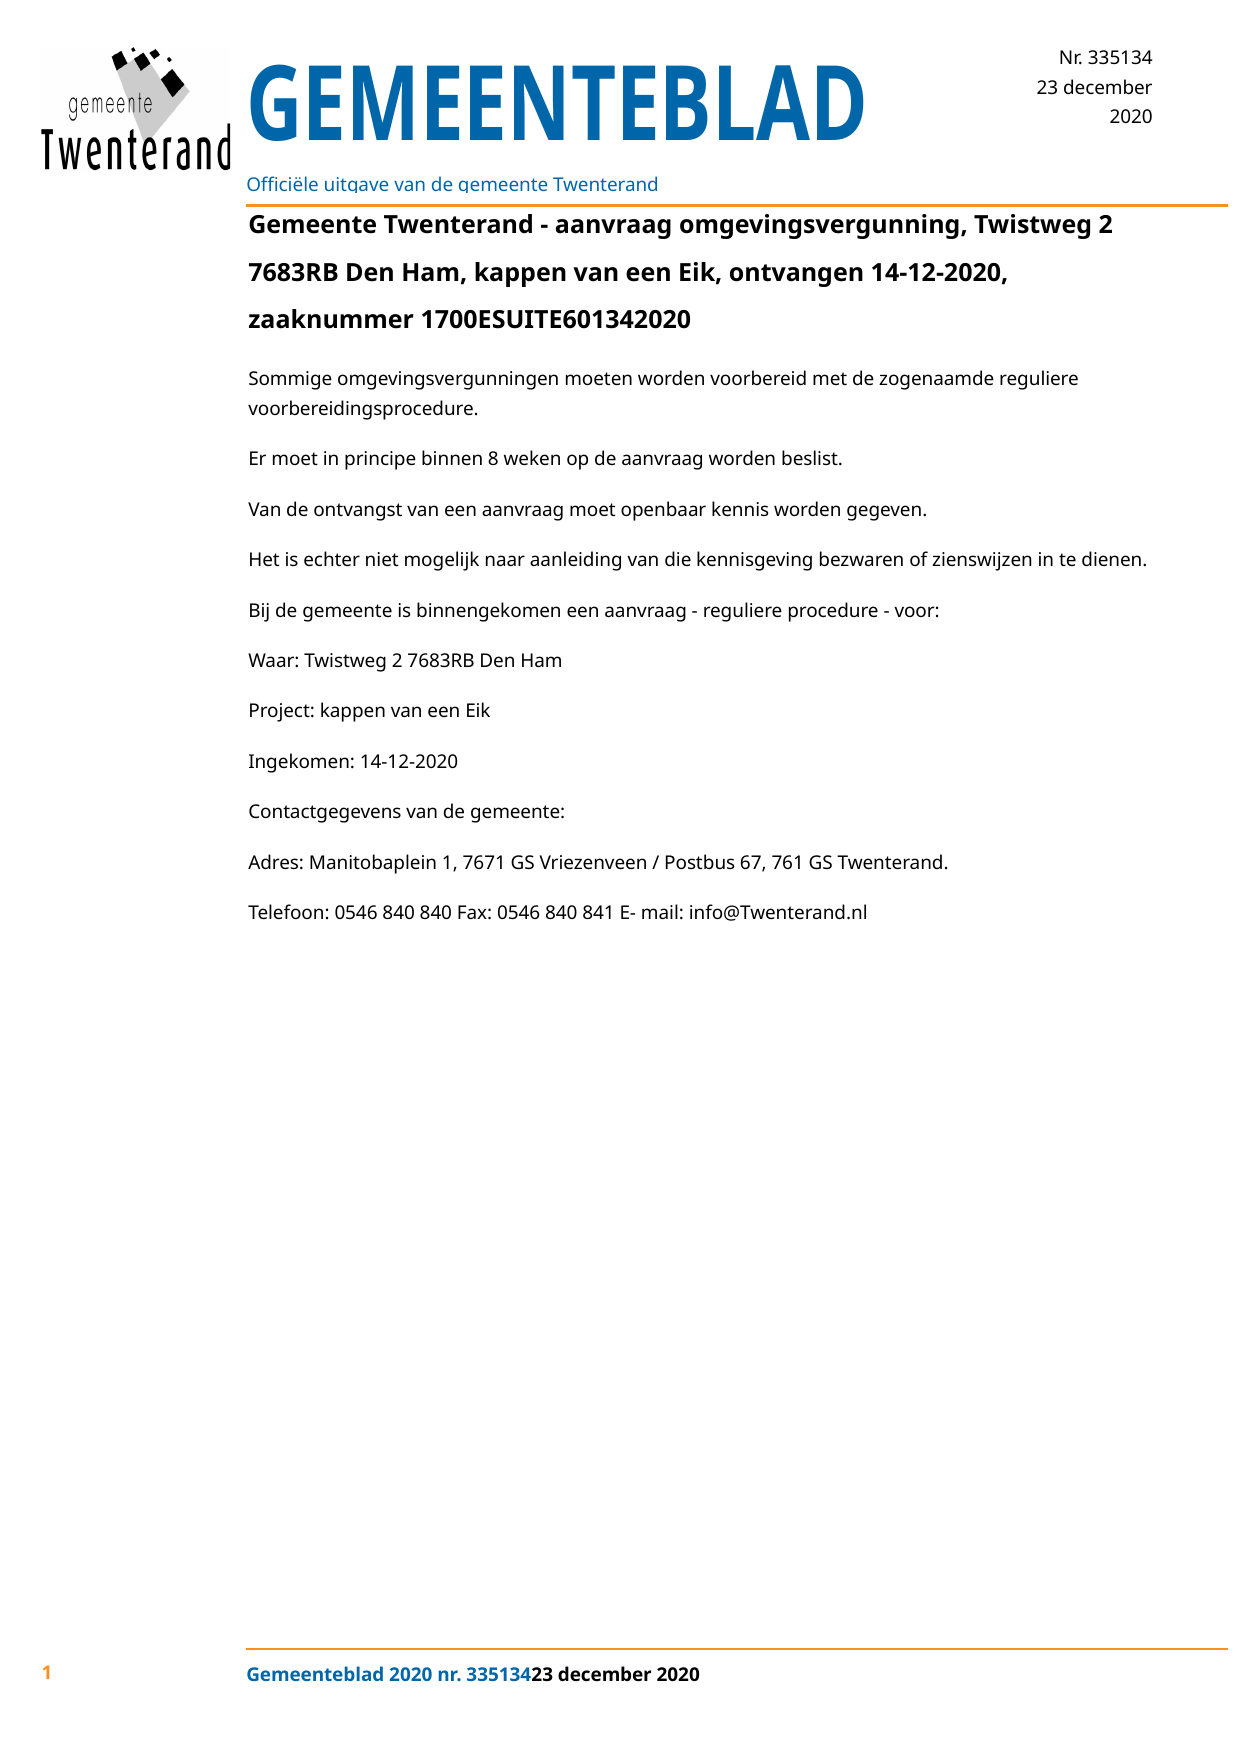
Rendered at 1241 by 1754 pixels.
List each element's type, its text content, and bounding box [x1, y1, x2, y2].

text Er moet in principe binnen 8 weken op de aanvraag worden beslist. [248, 446, 1152, 471]
picture [41, 47, 231, 172]
text Ingekomen: 14-12-2020 [248, 748, 1152, 774]
text Contactgegevens van de gemeente: [248, 798, 1152, 824]
text Telefoon: 0546 840 840 Fax: 0546 840 841 E- mail: info@Twenterand.nl [248, 899, 1152, 925]
text Waar: Twistweg 2 7683RB Den Ham [248, 647, 1152, 673]
text Het is echter niet mogelijk naar aanleiding van die kennisgeving bezwaren of zienswijzen in te dienen. [248, 546, 1152, 572]
text Adres: Manitobaplein 1, 7671 GS Vriezenveen / Postbus 67, 761 GS Twenterand. [248, 849, 1152, 874]
text Gemeente Twenterand - aanvraag omgevingsvergunning, Twistweg 2 7683RB Den Ham, kappen van een Eik, ontvangen 14-12-2020, zaaknummer 1700ESUITE601342020 [248, 207, 1152, 336]
text Bij de gemeente is binnengekomen een aanvraag - reguliere procedure - voor: [248, 597, 1152, 622]
text Project: kappen van een Eik [248, 698, 1152, 723]
text Van de ontvangst van een aanvraag moet openbaar kennis worden gegeven. [248, 496, 1152, 522]
text Sommige omgevingsvergunningen moeten worden voorbereid met de zogenaamde reguliere voorbereidingsprocedure. [248, 366, 1152, 421]
